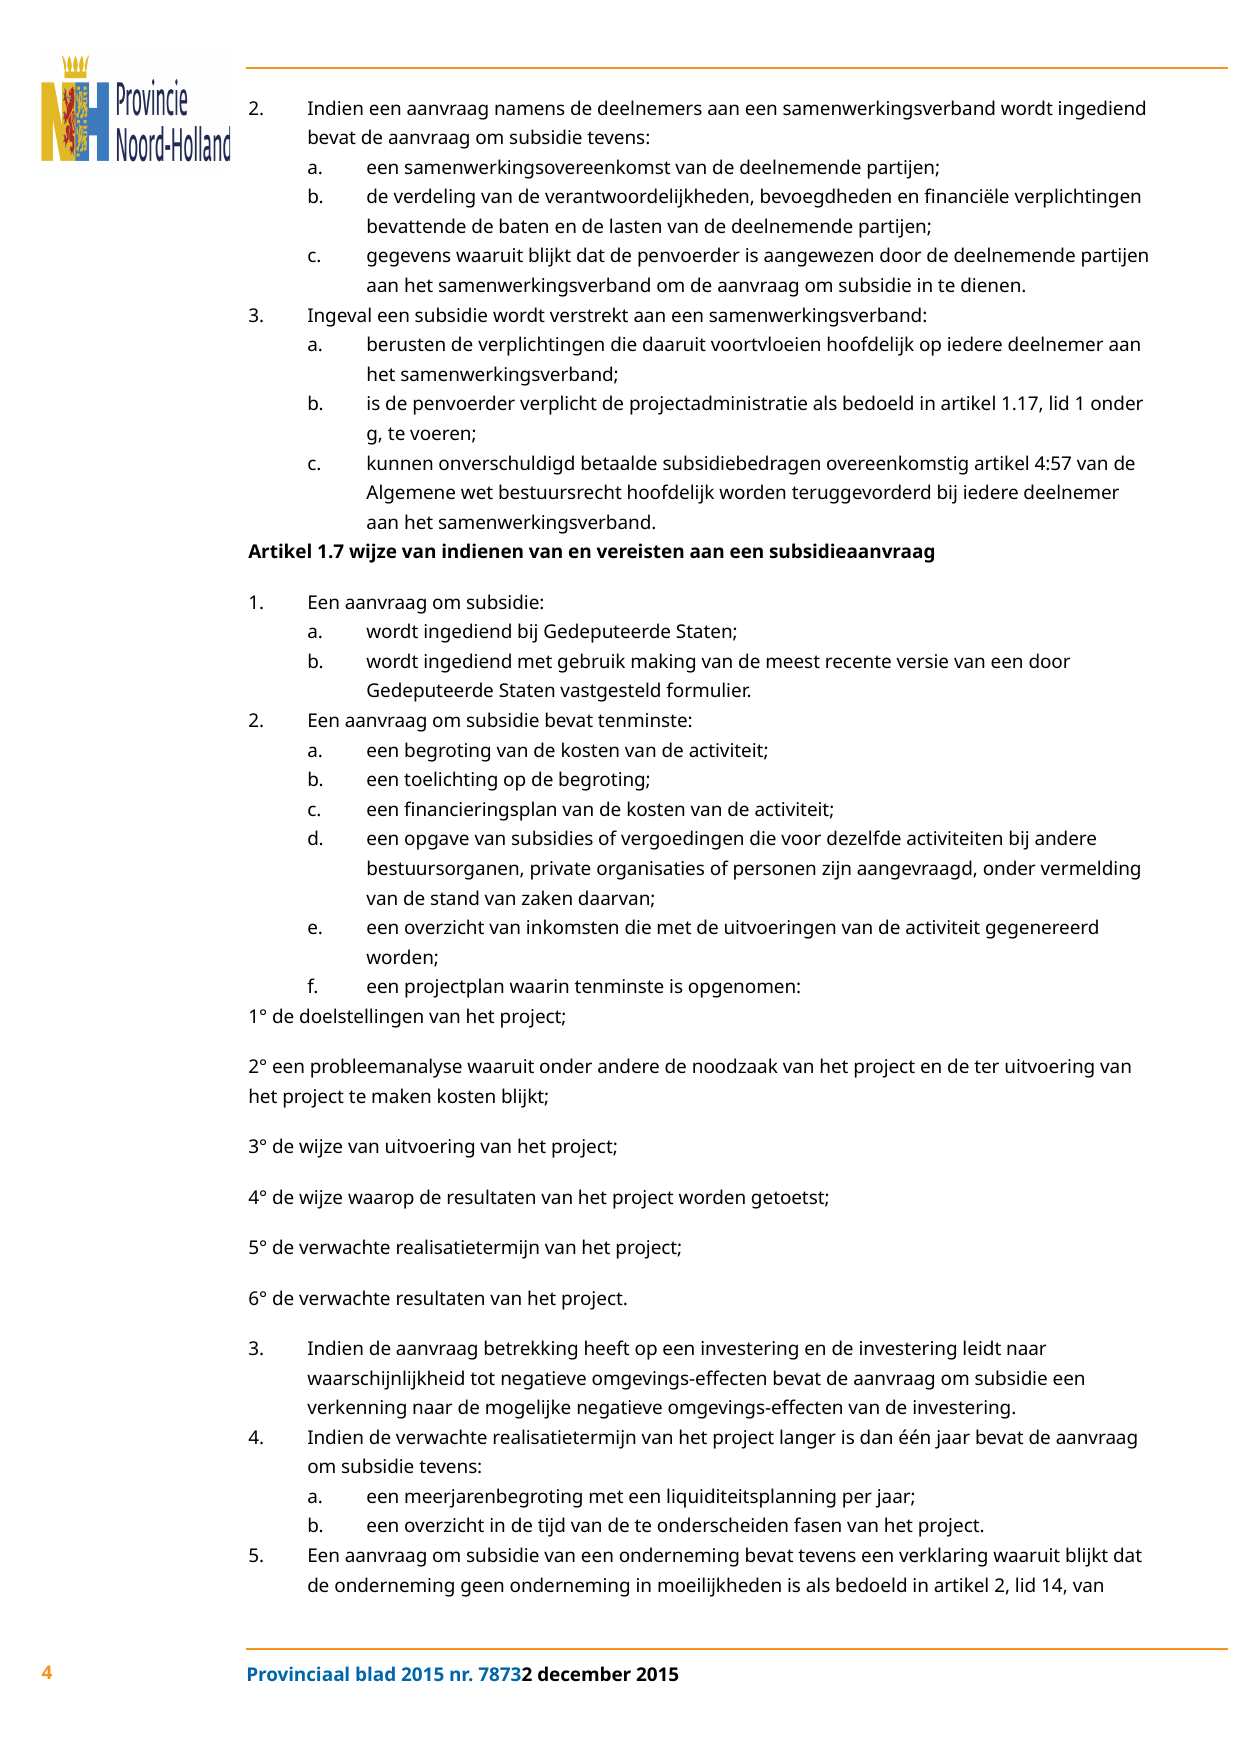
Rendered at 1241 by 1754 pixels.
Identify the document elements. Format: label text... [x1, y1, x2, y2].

text 6° de verwachte resultaten van het project. [248, 1285, 1152, 1311]
list een begroting van de kosten van de activiteit; [307, 737, 1152, 763]
list berusten de verplichtingen die daaruit voortvloeien hoofdelijk op iedere deelnemer aan het samenwerkingsverband; [307, 331, 1152, 387]
list Een aanvraag om subsidie bevat tenminste: [248, 707, 1152, 733]
list een opgave van subsidies of vergoedingen die voor dezelfde activiteiten bij andere bestuursorganen, private organisaties of personen zijn aangevraagd, onder vermelding van de stand van zaken daarvan; [307, 826, 1152, 911]
list een financieringsplan van de kosten van de activiteit; [307, 796, 1152, 822]
list een meerjarenbegroting met een liquiditeitsplanning per jaar; [307, 1483, 1152, 1509]
text 2° een probleemanalyse waaruit onder andere de noodzaak van het project en de ter uitvoering van het project te maken kosten blijkt; [248, 1053, 1152, 1109]
list Een aanvraag om subsidie: [248, 589, 1152, 615]
list een overzicht van inkomsten die met de uitvoeringen van de activiteit gegenereerd worden; [307, 914, 1152, 970]
list gegevens waaruit blijkt dat de penvoerder is aangewezen door de deelnemende partijen aan het samenwerkingsverband om de aanvraag om subsidie in te dienen. [307, 243, 1152, 298]
list kunnen onverschuldigd betaalde subsidiebedragen overeenkomstig artikel 4:57 van de Algemene wet bestuursrecht hoofdelijk worden teruggevorderd bij iedere deelnemer aan het samenwerkingsverband. [307, 450, 1152, 535]
picture [41, 47, 231, 172]
text 5° de verwachte realisatietermijn van het project; [248, 1234, 1152, 1260]
list Indien een aanvraag namens de deelnemers aan een samenwerkingsverband wordt ingediend bevat de aanvraag om subsidie tevens: [248, 95, 1152, 150]
list is de penvoerder verplicht de projectadministratie als bedoeld in artikel 1.17, lid 1 onder g, te voeren; [307, 391, 1152, 446]
list een toelichting op de begroting; [307, 766, 1152, 792]
list Indien de aanvraag betrekking heeft op een investering en de investering leidt naar waarschijnlijkheid tot negatieve omgevings-effecten bevat de aanvraag om subsidie een verkenning naar de mogelijke negatieve omgevings-effecten van de investering. [248, 1335, 1152, 1420]
text Artikel 1.7 wijze van indienen van en vereisten aan een subsidieaanvraag [248, 538, 1152, 564]
list wordt ingediend bij Gedeputeerde Staten; [307, 618, 1152, 644]
text 3° de wijze van uitvoering van het project; [248, 1133, 1152, 1159]
text 1° de doelstellingen van het project; [248, 1003, 1152, 1029]
list wordt ingediend met gebruik making van de meest recente versie van een door Gedeputeerde Staten vastgesteld formulier. [307, 648, 1152, 703]
list een overzicht in de tijd van de te onderscheiden fasen van het project. [307, 1513, 1152, 1538]
text 4° de wijze waarop de resultaten van het project worden getoetst; [248, 1184, 1152, 1210]
list Een aanvraag om subsidie van een onderneming bevat tevens een verklaring waaruit blijkt dat de onderneming geen onderneming in moeilijkheden is als bedoeld in artikel 2, lid 14, van [248, 1542, 1152, 1598]
list een samenwerkingsovereenkomst van de deelnemende partijen; [307, 154, 1152, 180]
list Ingeval een subsidie wordt verstrekt aan een samenwerkingsverband: [248, 302, 1152, 328]
list een projectplan waarin tenminste is opgenomen: [307, 973, 1152, 999]
list de verdeling van de verantwoordelijkheden, bevoegdheden en financiële verplichtingen bevattende de baten en de lasten van de deelnemende partijen; [307, 183, 1152, 239]
list Indien de verwachte realisatietermijn van het project langer is dan één jaar bevat de aanvraag om subsidie tevens: [248, 1424, 1152, 1479]
